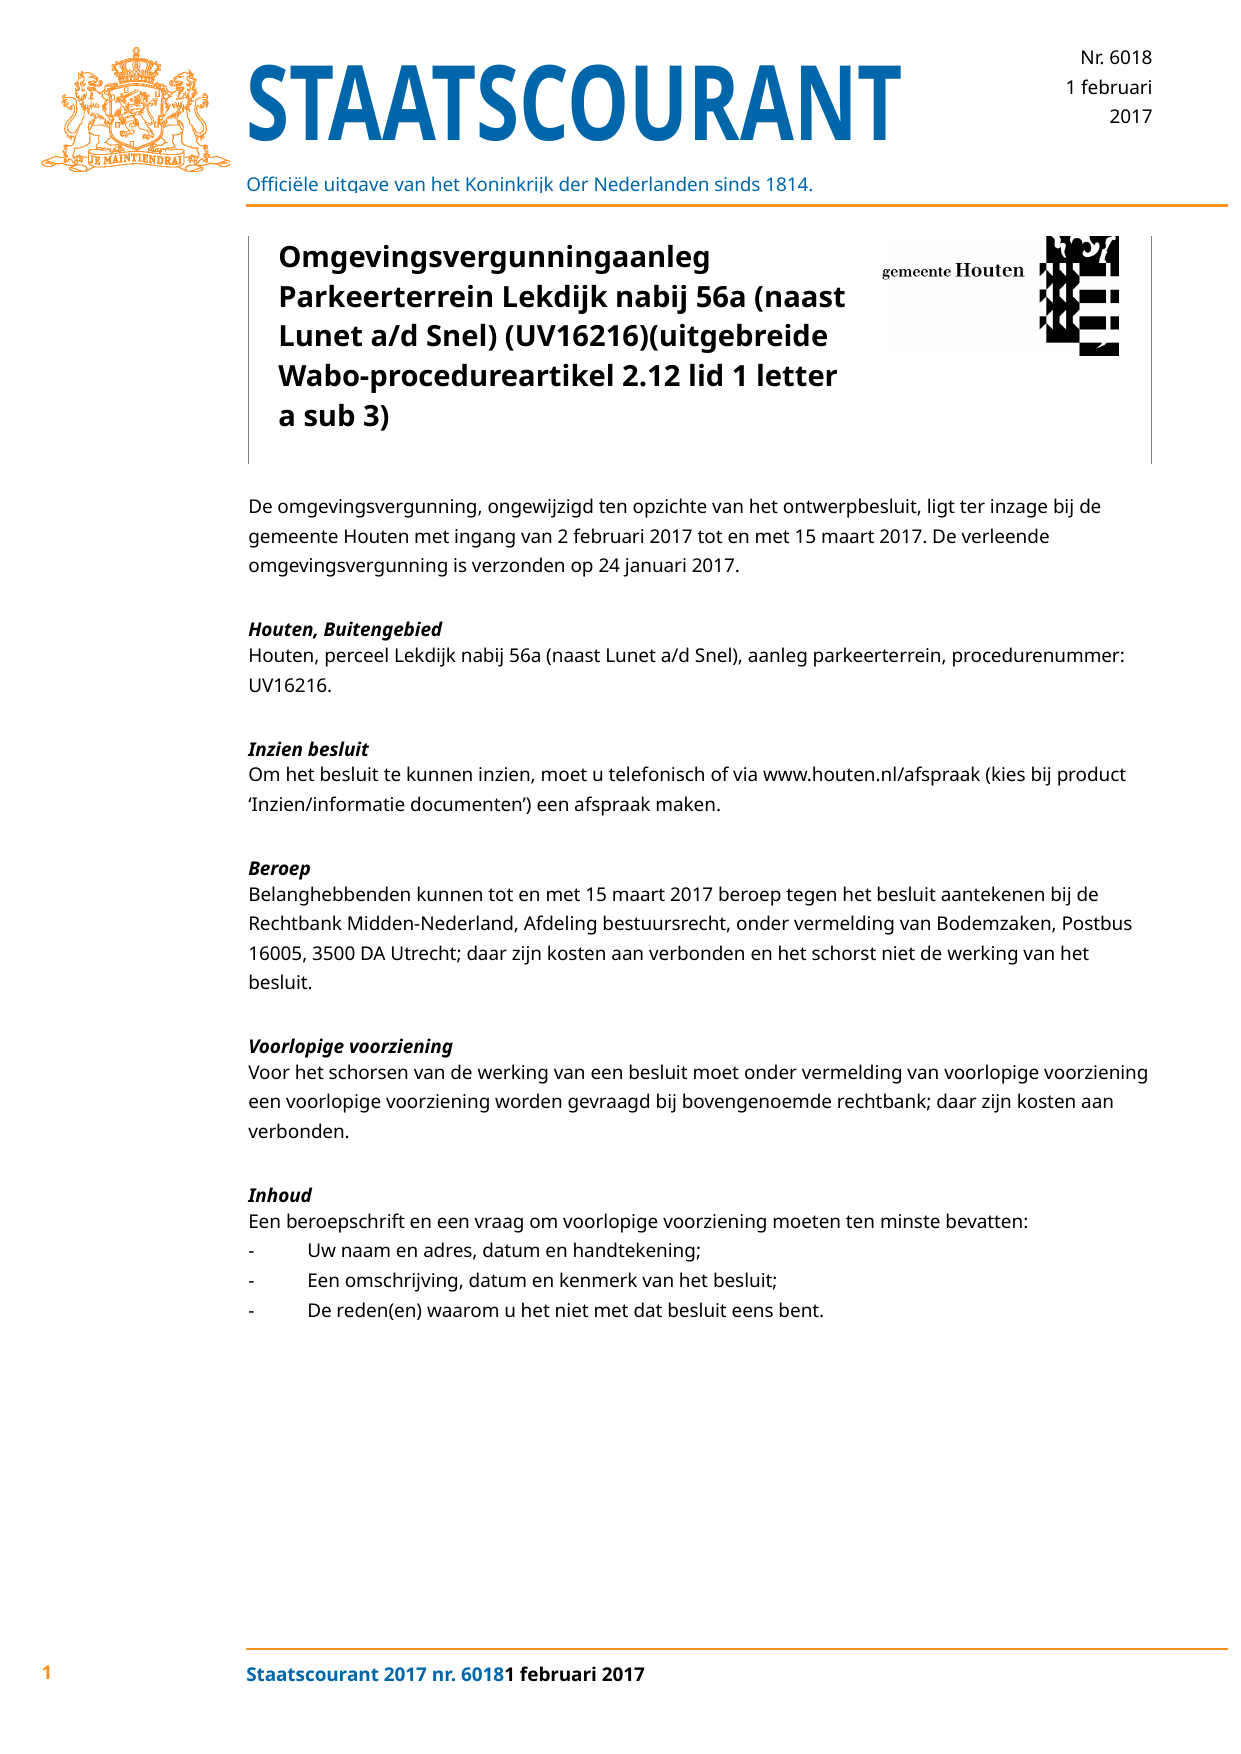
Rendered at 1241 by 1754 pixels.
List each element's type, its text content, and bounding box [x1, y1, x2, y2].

text Houten, Buitengebied [248, 616, 1152, 642]
list Uw naam en adres, datum en handtekening; [248, 1238, 1152, 1263]
list Een omschrijving, datum en kenmerk van het besluit; [248, 1267, 1152, 1293]
table_header Omgevingsvergunningaanleg Parkeerterrein Lekdijk nabij 56a (naast Lunet a/d Snel) (UV16216)(uitgebreide Wabo-procedureartikel 2.12 lid 1 letter a sub 3) [249, 236, 850, 464]
text Voor het schorsen van de werking van een besluit moet onder vermelding van voorlopige voorziening een voorlopige voorziening worden gevraagd bij bovengenoemde rechtbank; daar zijn kosten aan verbonden. [248, 1059, 1152, 1144]
text Inhoud [248, 1182, 1152, 1208]
text Belanghebbenden kunnen tot en met 15 maart 2017 beroep tegen het besluit aantekenen bij de Rechtbank Midden-Nederland, Afdeling bestuursrecht, onder vermelding van Bodemzaken, Postbus 16005, 3500 DA Utrecht; daar zijn kosten aan verbonden en het schorst niet de werking van het besluit. [248, 881, 1152, 995]
list De reden(en) waarom u het niet met dat besluit eens bent. [248, 1297, 1152, 1322]
text Beroep [248, 855, 1152, 881]
picture [41, 47, 231, 172]
text Voorlopige voorziening [248, 1033, 1152, 1059]
text Inzien besluit [248, 736, 1152, 761]
text De omgevingsvergunning, ongewijzigd ten opzichte van het ontwerpbesluit, ligt ter inzage bij de gemeente Houten met ingang van 2 februari 2017 tot en met 15 maart 2017. De verleende omgevingsvergunning is verzonden op 24 januari 2017. [248, 493, 1152, 578]
picture [882, 236, 1119, 356]
table_header [850, 236, 1151, 464]
text Een beroepschrift en een vraag om voorlopige voorziening moeten ten minste bevatten: [248, 1208, 1152, 1234]
text Om het besluit te kunnen inzien, moet u telefonisch of via www.houten.nl/afspraak (kies bij product ‘Inzien/informatie documenten’) een afspraak maken. [248, 761, 1152, 817]
text Houten, perceel Lekdijk nabij 56a (naast Lunet a/d Snel), aanleg parkeerterrein, procedurenummer: UV16216. [248, 642, 1152, 697]
